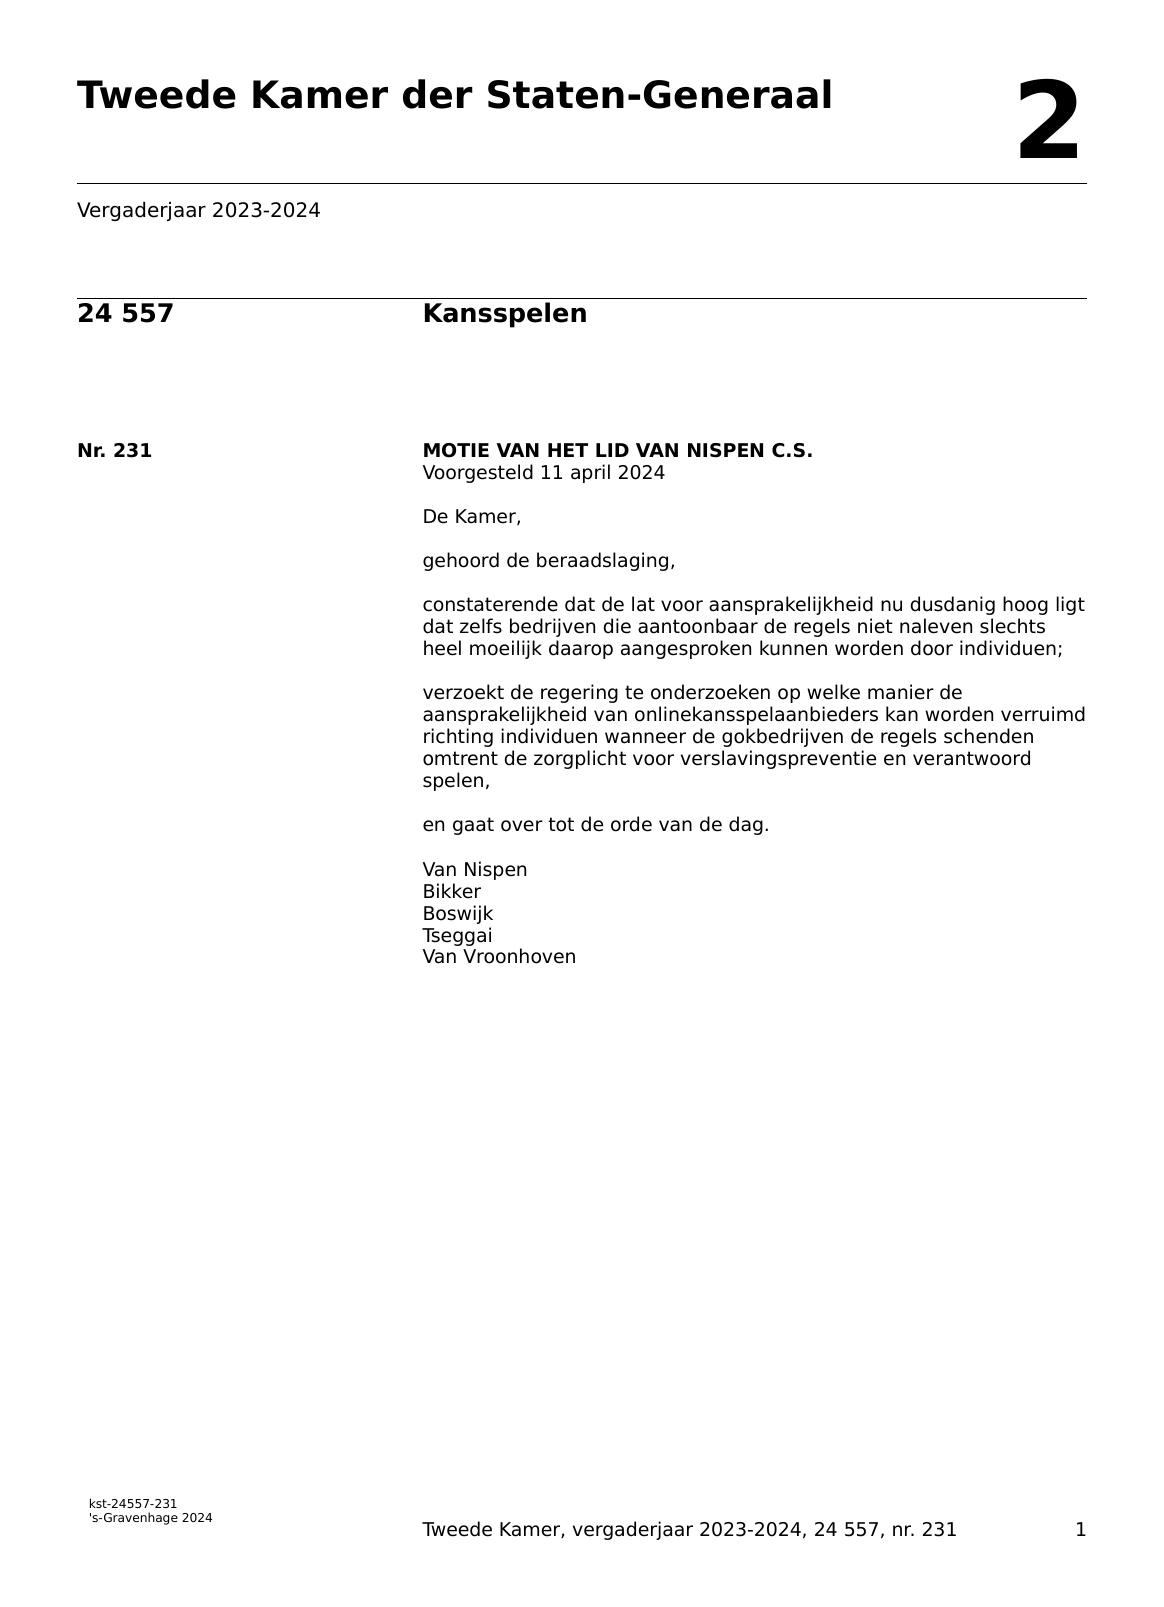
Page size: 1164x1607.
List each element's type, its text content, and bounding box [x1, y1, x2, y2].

text Van Nispen [422, 858, 1087, 881]
text constaterende dat de lat voor aansprakelijkheid nu dusdanig hoog ligt dat zelfs bedrijven die aantoonbaar de regels niet naleven slechts heel moeilijk daarop aangesproken kunnen worden door individuen; [422, 594, 1087, 660]
table_header 2 [886, 59, 1087, 183]
table_cell Vergaderjaar 2023-2024 [77, 184, 1087, 298]
text Van Vroonhoven [422, 946, 1087, 968]
text Boswijk [422, 902, 1087, 924]
text De Kamer, [422, 506, 1087, 528]
text kst-24557-231 [88, 1497, 323, 1511]
subtitle Nr. 231 MOTIE VAN HET LID VAN NISPEN C.S. [77, 440, 1087, 462]
text Tseggai [422, 924, 1087, 946]
text verzoekt de regering te onderzoeken op welke manier de aansprakelijkheid van onlinekansspelaanbieders kan worden verruimd richting individuen wanneer de gokbedrijven de regels schenden omtrent de zorgplicht voor verslavingspreventie en verantwoord spelen, [422, 682, 1087, 792]
text Bikker [422, 881, 1087, 902]
table_header Tweede Kamer der Staten-Generaal [77, 59, 886, 183]
text Voorgesteld 11 april 2024 [422, 462, 1087, 484]
text en gaat over tot de orde van de dag. [422, 814, 1087, 836]
subtitle 24 557 Kansspelen [77, 299, 1087, 329]
text 's-Gravenhage 2024 [88, 1511, 323, 1525]
text gehoord de beraadslaging, [422, 550, 1087, 572]
